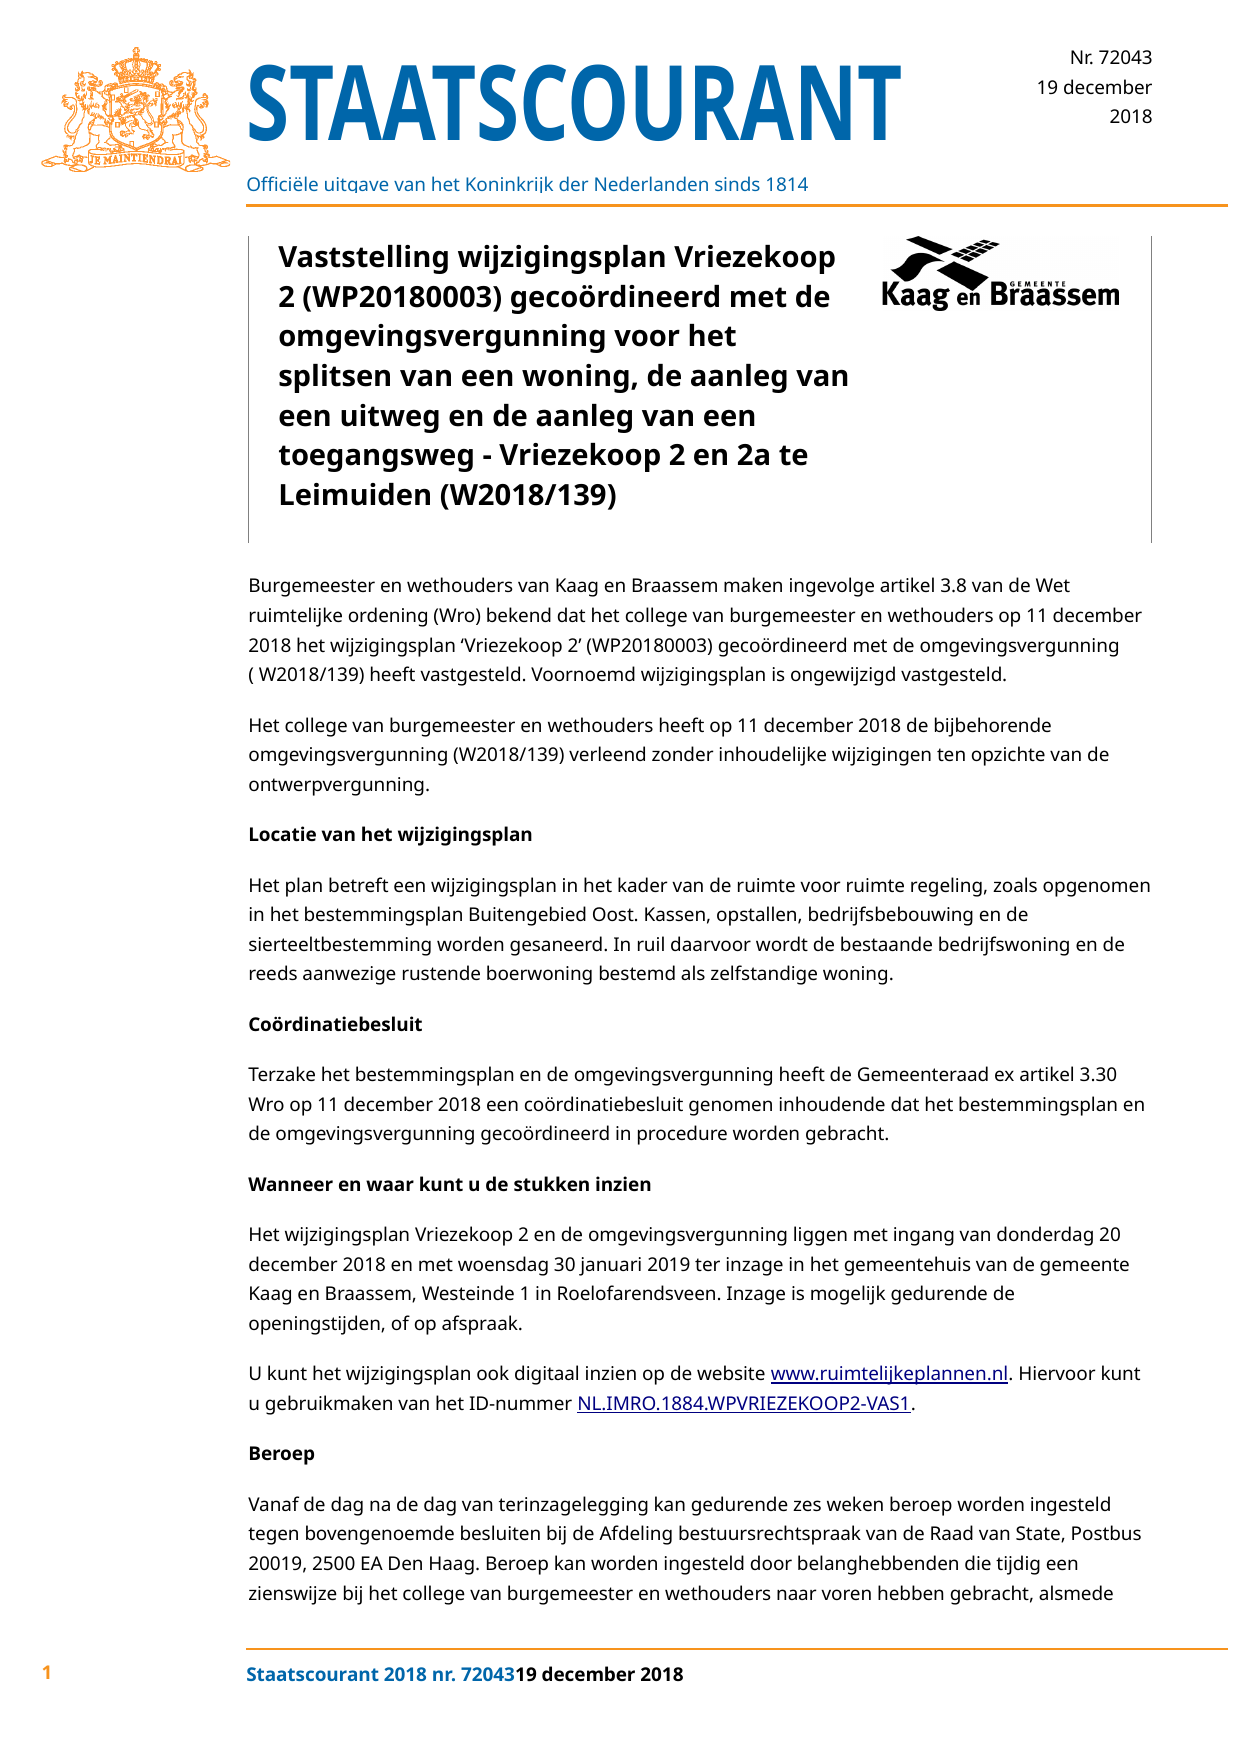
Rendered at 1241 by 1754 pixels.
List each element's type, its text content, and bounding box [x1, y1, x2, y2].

table_header [850, 236, 1151, 543]
text Wanneer en waar kunt u de stukken inzien [248, 1171, 1152, 1197]
picture [41, 47, 231, 172]
text Het plan betreft een wijzigingsplan in het kader van de ruimte voor ruimte regeling, zoals opgenomen in het bestemmingsplan Buitengebied Oost. Kassen, opstallen, bedrijfsbebouwing en de sierteeltbestemming worden gesaneerd. In ruil daarvoor wordt de bestaande bedrijfswoning en de reeds aanwezige rustende boerwoning bestemd als zelfstandige woning. [248, 872, 1152, 986]
text Het wijzigingsplan Vriezekoop 2 en de omgevingsvergunning liggen met ingang van donderdag 20 december 2018 en met woensdag 30 januari 2019 ter inzage in het gemeentehuis van de gemeente Kaag en Braassem, Westeinde 1 in Roelofarendsveen. Inzage is mogelijk gedurende de openingstijden, of op afspraak. [248, 1221, 1152, 1336]
picture [882, 236, 1119, 311]
text Beroep [248, 1441, 1152, 1466]
table_header Vaststelling wijzigingsplan Vriezekoop 2 (WP20180003) gecoördineerd met de omgevingsvergunning voor het splitsen van een woning, de aanleg van een uitweg en de aanleg van een toegangsweg - Vriezekoop 2 en 2a te Leimuiden (W2018/139) [249, 236, 850, 543]
text U kunt het wijzigingsplan ook digitaal inzien op de website www.ruimtelijkeplannen.nl. Hiervoor kunt u gebruikmaken van het ID-nummer NL.IMRO.1884.WPVRIEZEKOOP2-VAS1. [248, 1361, 1152, 1416]
text Vanaf de dag na de dag van terinzagelegging kan gedurende zes weken beroep worden ingesteld tegen bovengenoemde besluiten bij de Afdeling bestuursrechtspraak van de Raad van State, Postbus 20019, 2500 EA Den Haag. Beroep kan worden ingesteld door belanghebbenden die tijdig een zienswijze bij het college van burgemeester en wethouders naar voren hebben gebracht, alsmede [248, 1491, 1152, 1606]
text Terzake het bestemmingsplan en de omgevingsvergunning heeft de Gemeenteraad ex artikel 3.30 Wro op 11 december 2018 een coördinatiebesluit genomen inhoudende dat het bestemmingsplan en de omgevingsvergunning gecoördineerd in procedure worden gebracht. [248, 1061, 1152, 1146]
text Het college van burgemeester en wethouders heeft op 11 december 2018 de bijbehorende omgevingsvergunning (W2018/139) verleend zonder inhoudelijke wijzigingen ten opzichte van de ontwerpvergunning. [248, 712, 1152, 797]
text Locatie van het wijzigingsplan [248, 821, 1152, 847]
text Burgemeester en wethouders van Kaag en Braassem maken ingevolge artikel 3.8 van de Wet ruimtelijke ordening (Wro) bekend dat het college van burgemeester en wethouders op 11 december 2018 het wijzigingsplan ‘Vriezekoop 2’ (WP20180003) gecoördineerd met de omgevingsvergunning ( W2018/139) heeft vastgesteld. Voornoemd wijzigingsplan is ongewijzigd vastgesteld. [248, 573, 1152, 687]
text Coördinatiebesluit [248, 1011, 1152, 1037]
